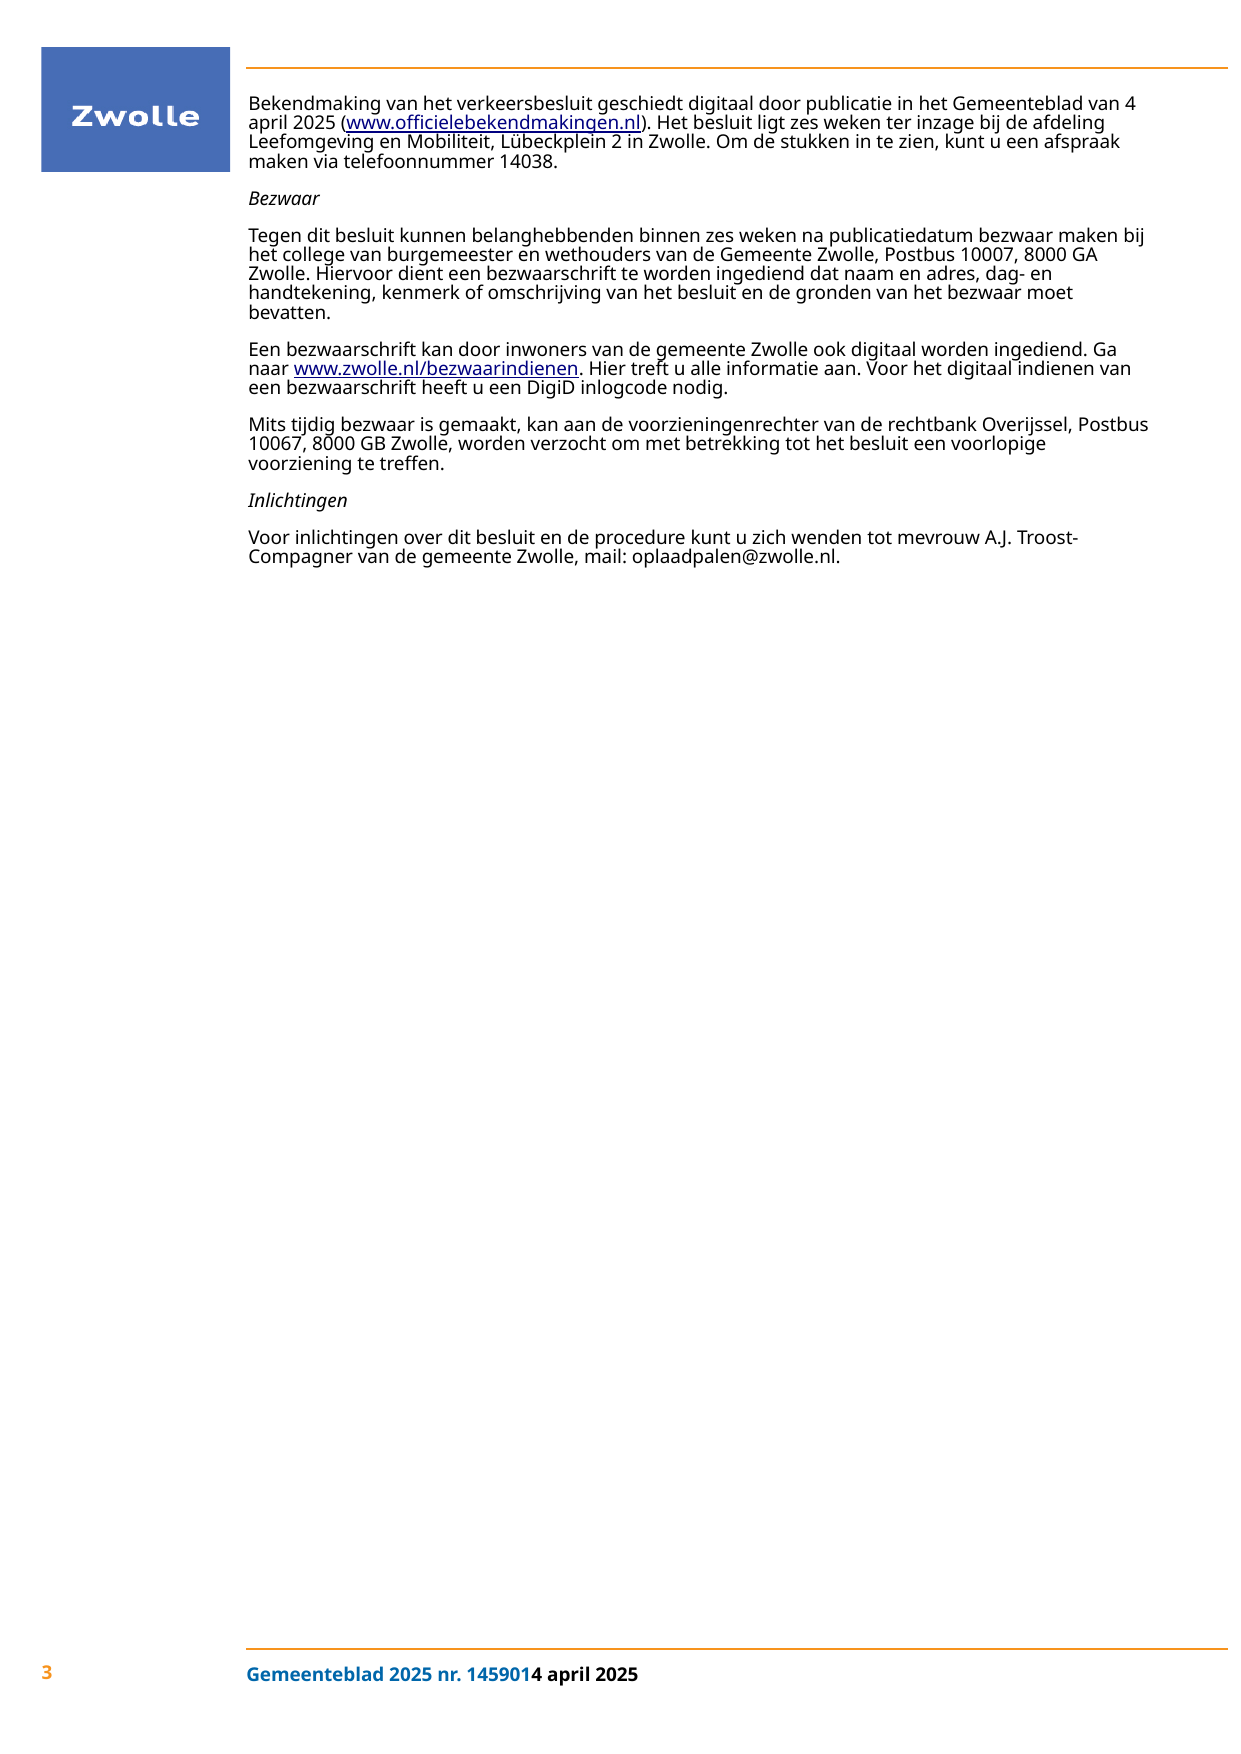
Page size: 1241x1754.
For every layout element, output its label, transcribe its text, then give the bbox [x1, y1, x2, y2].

text Inlichtingen [248, 492, 1152, 511]
picture [41, 47, 231, 172]
text Tegen dit besluit kunnen belanghebbenden binnen zes weken na publicatiedatum bezwaar maken bij het college van burgemeester en wethouders van de Gemeente Zwolle, Postbus 10007, 8000 GA Zwolle. Hiervoor dient een bezwaarschrift te worden ingediend dat naam en adres, dag- en handtekening, kenmerk of omschrijving van het besluit en de gronden van het bezwaar moet bevatten. [248, 227, 1152, 323]
text Bekendmaking van het verkeersbesluit geschiedt digitaal door publicatie in het Gemeenteblad van 4 april 2025 (www.officielebekendmakingen.nl). Het besluit ligt zes weken ter inzage bij de afdeling Leefomgeving en Mobiliteit, Lübeckplein 2 in Zwolle. Om de stukken in te zien, kunt u een afspraak maken via telefoonnummer 14038. [248, 95, 1152, 172]
text Mits tijdig bezwaar is gemaakt, kan aan de voorzieningenrechter van de rechtbank Overijssel, Postbus 10067, 8000 GB Zwolle, worden verzocht om met betrekking tot het besluit een voorlopige voorziening te treffen. [248, 416, 1152, 474]
text Voor inlichtingen over dit besluit en de procedure kunt u zich wenden tot mevrouw A.J. Troost-Compagner van de gemeente Zwolle, mail: oplaadpalen@zwolle.nl. [248, 529, 1152, 567]
text Bezwaar [248, 189, 1152, 209]
text Een bezwaarschrift kan door inwoners van de gemeente Zwolle ook digitaal worden ingediend. Ga naar www.zwolle.nl/bezwaarindienen. Hier treft u alle informatie aan. Voor het digitaal indienen van een bezwaarschrift heeft u een DigiD inlogcode nodig. [248, 341, 1152, 398]
